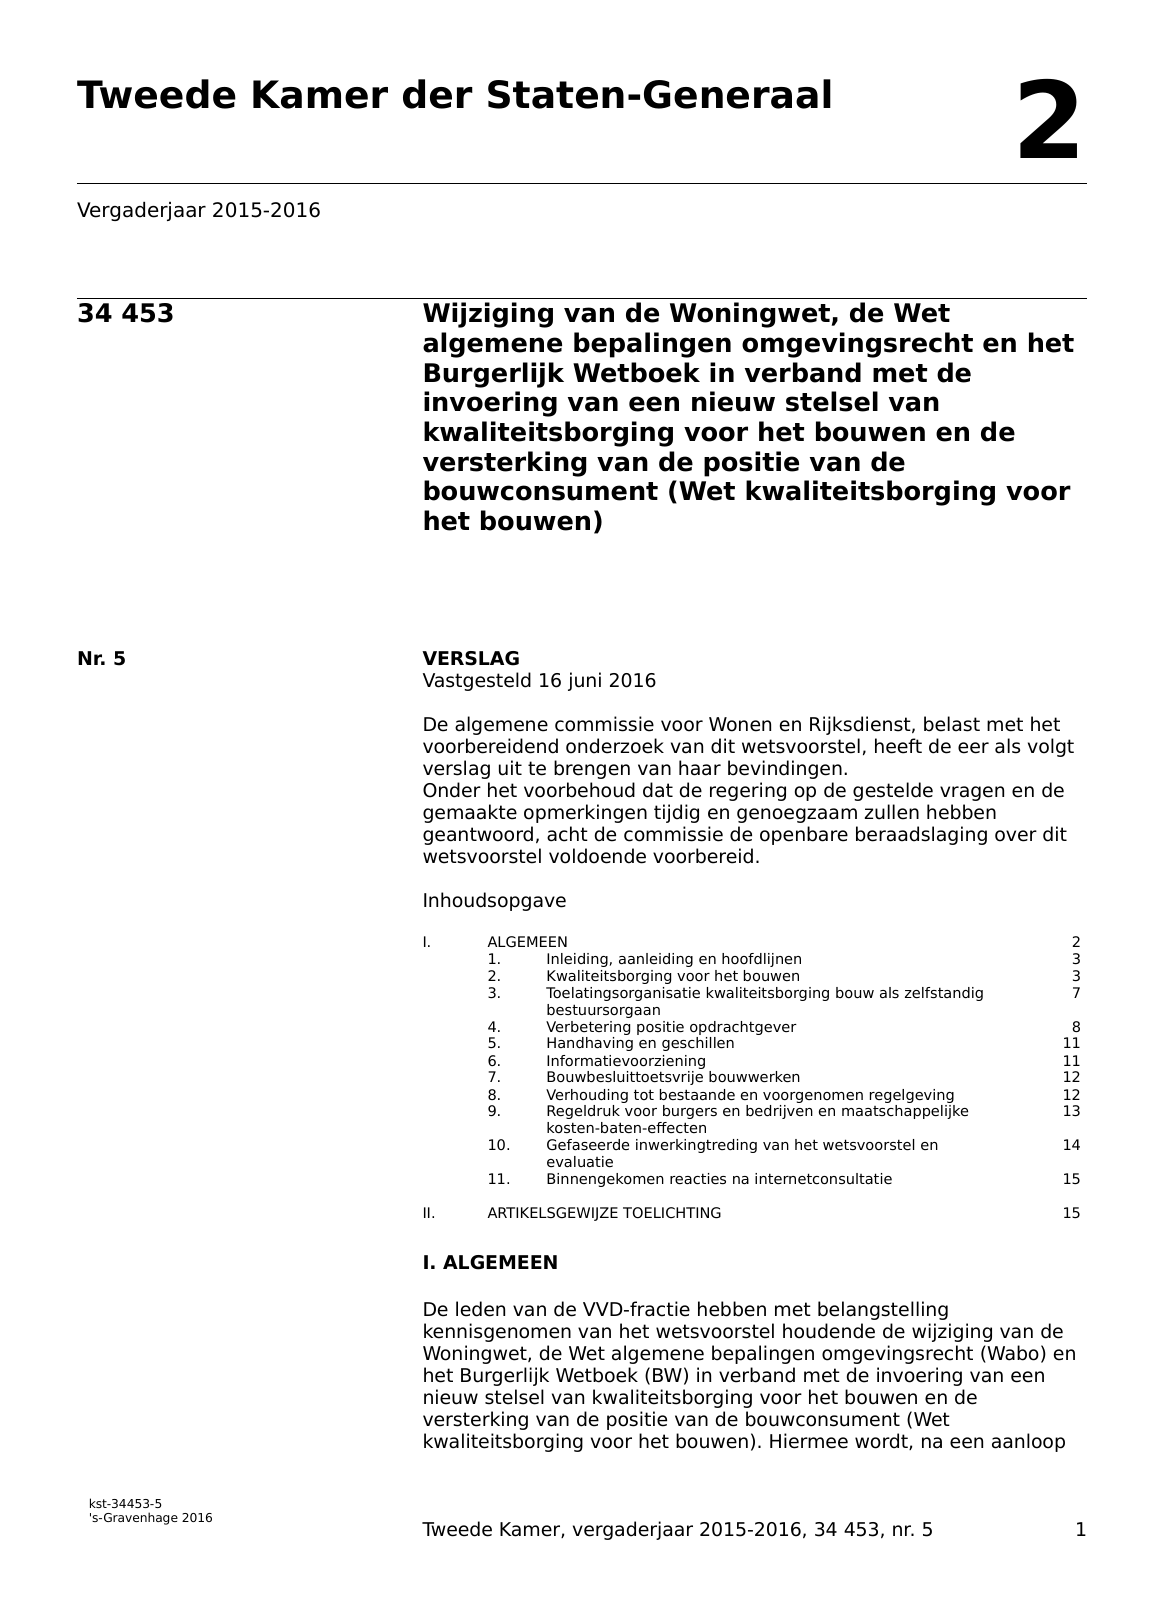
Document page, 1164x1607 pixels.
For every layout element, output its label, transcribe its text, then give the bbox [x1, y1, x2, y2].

table_cell Vergaderjaar 2015-2016 [77, 184, 1087, 298]
subtitle Nr. 5 VERSLAG [77, 647, 1087, 669]
table_cell [422, 1035, 481, 1052]
table_cell 7. [481, 1069, 540, 1086]
table_cell 15 [1013, 1205, 1087, 1222]
table_cell Regeldruk voor burgers en bedrijven en maatschappelijke kosten-baten-effecten [540, 1103, 1013, 1137]
table_cell [1013, 1188, 1087, 1205]
table_header ALGEMEEN [481, 934, 1013, 951]
table_cell 15 [1013, 1171, 1087, 1188]
table_cell [422, 1137, 481, 1171]
table_cell Inleiding, aanleiding en hoofdlijnen [540, 951, 1013, 967]
table_cell 9. [481, 1103, 540, 1137]
table_cell [422, 968, 481, 984]
table_cell 11. [481, 1171, 540, 1188]
text De leden van de VVD-fractie hebben met belangstelling kennisgenomen van het wetsvoorstel houdende de wijziging van de Woningwet, de Wet algemene bepalingen omgevingsrecht (Wabo) en het Burgerlijk Wetboek (BW) in verband met de invoering van een nieuw stelsel van kwaliteitsborging voor het bouwen en de versterking van de positie van de bouwconsument (Wet kwaliteitsborging voor het bouwen). Hiermee wordt, na een aanloop [422, 1299, 1087, 1453]
table_cell Binnengekomen reacties na internetconsultatie [540, 1171, 1013, 1188]
table_cell 5. [481, 1035, 540, 1052]
table_cell 12 [1013, 1086, 1087, 1103]
table_cell 6. [481, 1053, 540, 1069]
table_cell 3 [1013, 968, 1087, 984]
text kst-34453-5 [88, 1497, 323, 1511]
subtitle 34 453 Wijziging van de Woningwet, de Wet algemene bepalingen omgevingsrecht en het Burgerlijk Wetboek in verband met de invoering van een nieuw stelsel van kwaliteitsborging voor het bouwen en de versterking van de positie van de bouwconsument (Wet kwaliteitsborging voor het bouwen) [77, 299, 1087, 536]
table_cell Verbetering positie opdrachtgever [540, 1019, 1013, 1035]
text Vastgesteld 16 juni 2016 [422, 669, 1087, 691]
text De algemene commissie voor Wonen en Rijksdienst, belast met het voorbereidend onderzoek van dit wetsvoorstel, heeft de eer als volgt verslag uit te brengen van haar bevindingen. [422, 714, 1087, 779]
table_cell [422, 1053, 481, 1069]
text 's-Gravenhage 2016 [88, 1511, 323, 1525]
table_cell Verhouding tot bestaande en voorgenomen regelgeving [540, 1086, 1013, 1103]
table_cell II. [422, 1205, 481, 1222]
text Onder het voorbehoud dat de regering op de gestelde vragen en de gemaakte opmerkingen tijdig en genoegzaam zullen hebben geantwoord, acht de commissie de openbare beraadslaging over dit wetsvoorstel voldoende voorbereid. [422, 779, 1087, 867]
table_cell 4. [481, 1019, 540, 1035]
table_cell [422, 1019, 481, 1035]
table_cell Handhaving en geschillen [540, 1035, 1013, 1052]
table_header Tweede Kamer der Staten-Generaal [77, 59, 886, 183]
table_cell 12 [1013, 1069, 1087, 1086]
table_cell Toelatingsorganisatie kwaliteitsborging bouw als zelfstandig bestuursorgaan [540, 985, 1013, 1018]
table_cell 10. [481, 1137, 540, 1171]
table_cell Kwaliteitsborging voor het bouwen [540, 968, 1013, 984]
table_cell [422, 951, 481, 967]
table_cell 13 [1013, 1103, 1087, 1137]
table_cell 11 [1013, 1035, 1087, 1052]
table_cell 8 [1013, 1019, 1087, 1035]
table_cell 2. [481, 968, 540, 984]
table_cell 3 [1013, 951, 1087, 967]
table_cell [540, 1188, 1013, 1205]
table_header I. [422, 934, 481, 951]
table_cell 8. [481, 1086, 540, 1103]
table_cell Informatievoorziening [540, 1053, 1013, 1069]
table_cell [422, 1188, 481, 1205]
table_cell Bouwbesluittoetsvrije bouwwerken [540, 1069, 1013, 1086]
table_cell 7 [1013, 985, 1087, 1018]
table_cell [422, 1103, 481, 1137]
table_cell 14 [1013, 1137, 1087, 1171]
text Inhoudsopgave [422, 890, 1087, 912]
table_header 2 [886, 59, 1087, 183]
table_cell [422, 1086, 481, 1103]
table_cell [481, 1188, 540, 1205]
table_cell [422, 1171, 481, 1188]
table_cell [422, 985, 481, 1018]
table_cell ARTIKELSGEWIJZE TOELICHTING [481, 1205, 1013, 1222]
table_cell 3. [481, 985, 540, 1018]
subtitle I. ALGEMEEN [422, 1252, 1087, 1274]
table_header 2 [1013, 934, 1087, 951]
table_cell 1. [481, 951, 540, 967]
table_cell 11 [1013, 1053, 1087, 1069]
table_cell Gefaseerde inwerkingtreding van het wetsvoorstel en evaluatie [540, 1137, 1013, 1171]
table_cell [422, 1069, 481, 1086]
